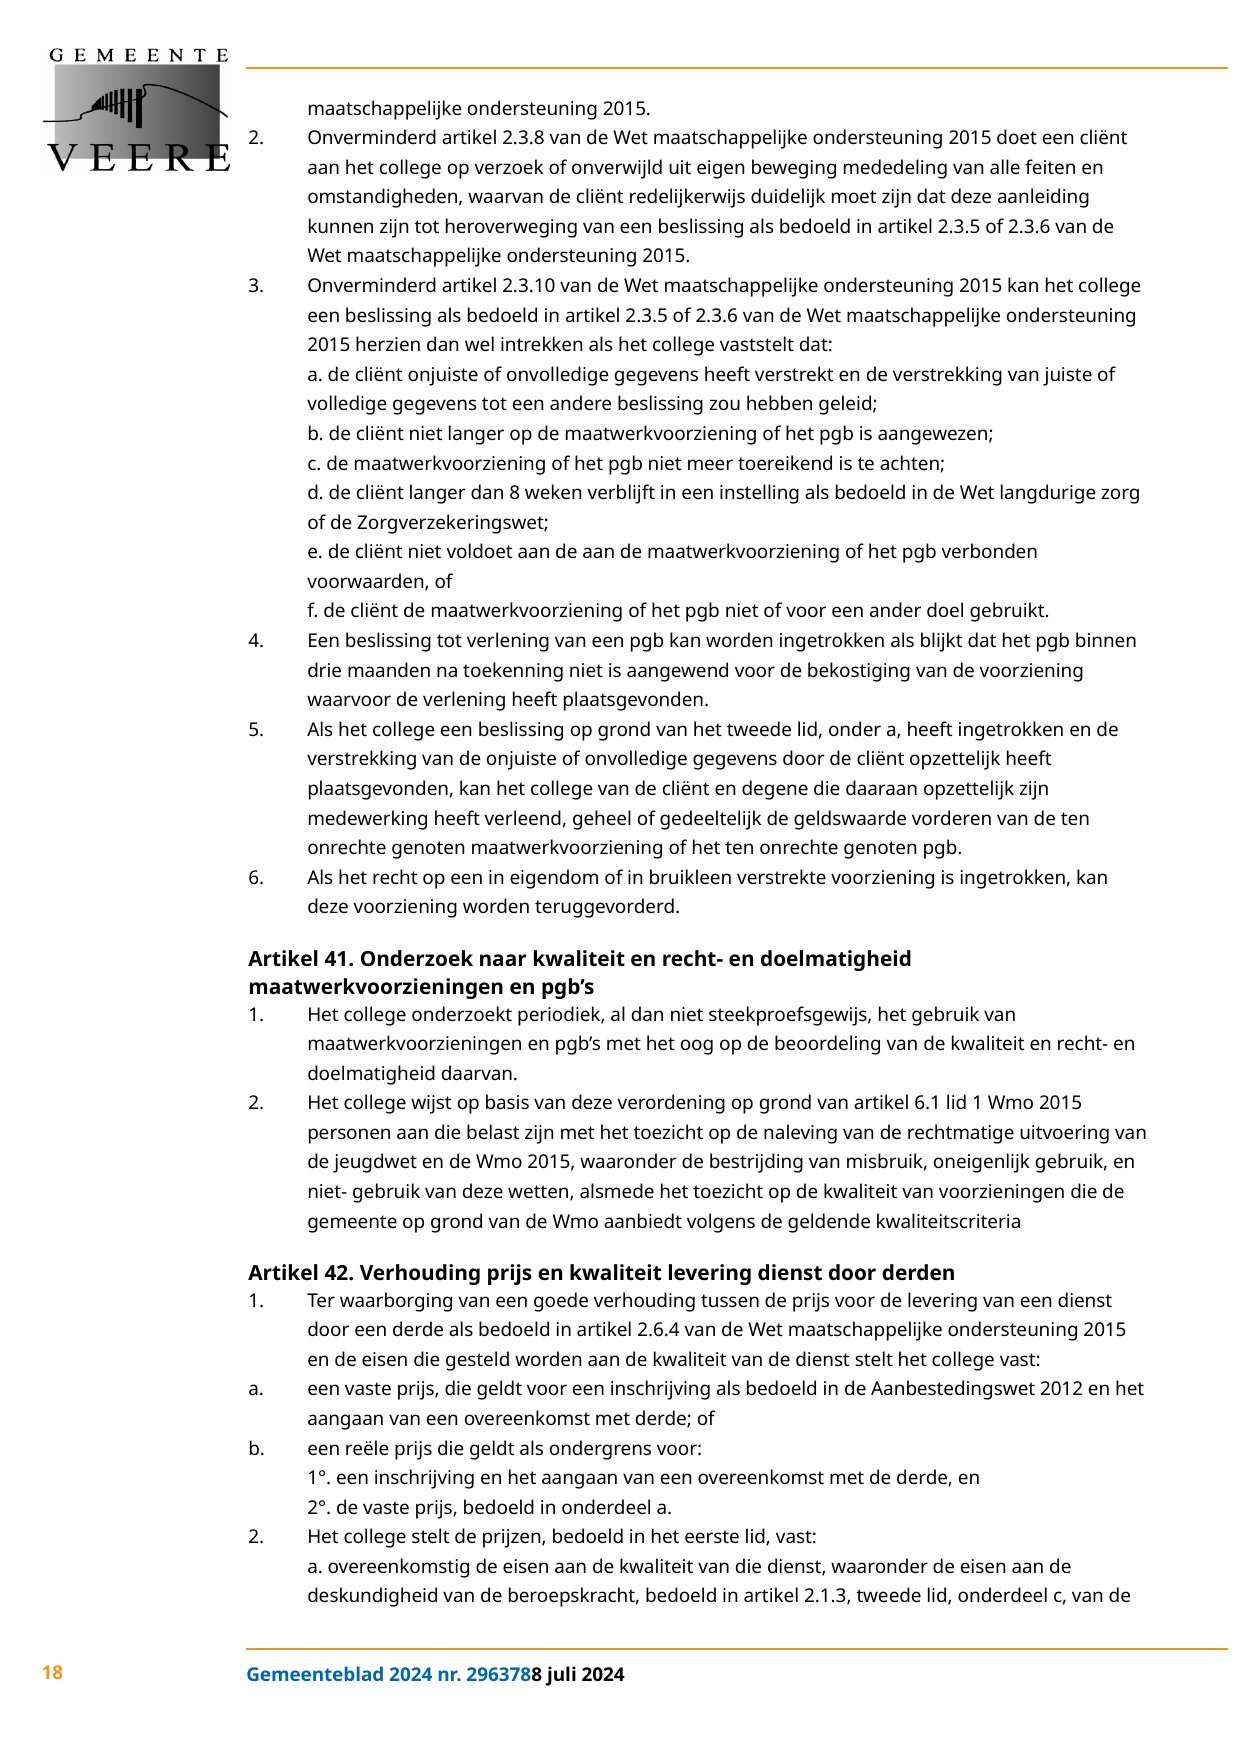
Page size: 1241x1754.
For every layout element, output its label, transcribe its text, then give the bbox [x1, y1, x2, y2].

list een vaste prijs, die geldt voor een inschrijving als bedoeld in de Aanbestedingswet 2012 en het aangaan van een overeenkomst met derde; of [248, 1376, 1152, 1431]
list Als het recht op een in eigendom of in bruikleen verstrekte voorziening is ingetrokken, kan deze voorziening worden teruggevorderd. [248, 864, 1152, 919]
list c. de maatwerkvoorziening of het pgb niet meer toereikend is te achten; [248, 450, 1152, 476]
list Het college wijst op basis van deze verordening op grond van artikel 6.1 lid 1 Wmo 2015 personen aan die belast zijn met het toezicht op de naleving van de rechtmatige uitvoering van de jeugdwet en de Wmo 2015, waaronder de bestrijding van misbruik, oneigenlijk gebruik, en niet- gebruik van deze wetten, alsmede het toezicht op de kwaliteit van voorzieningen die de gemeente op grond van de Wmo aanbiedt volgens de geldende kwaliteitscriteria [248, 1089, 1152, 1234]
list Het college stelt de prijzen, bedoeld in het eerste lid, vast: [248, 1523, 1152, 1549]
list Een beslissing tot verlening van een pgb kan worden ingetrokken als blijkt dat het pgb binnen drie maanden na toekenning niet is aangewend voor de bekostiging van de voorziening waarvoor de verlening heeft plaatsgevonden. [248, 627, 1152, 712]
picture [41, 47, 231, 172]
list a. de cliënt onjuiste of onvolledige gegevens heeft verstrekt en de verstrekking van juiste of volledige gegevens tot een andere beslissing zou hebben geleid; [248, 361, 1152, 416]
list Ter waarborging van een goede verhouding tussen de prijs voor de levering van een dienst door een derde als bedoeld in artikel 2.6.4 van de Wet maatschappelijke ondersteuning 2015 en de eisen die gesteld worden aan de kwaliteit van de dienst stelt het college vast: [248, 1287, 1152, 1372]
text Artikel 41. Onderzoek naar kwaliteit en recht- en doelmatigheid maatwerkvoorzieningen en pgb’s [248, 944, 1152, 1001]
text Artikel 42. Verhouding prijs en kwaliteit levering dienst door derden [248, 1258, 1152, 1287]
list maatschappelijke ondersteuning 2015. [248, 95, 1152, 121]
list b. de cliënt niet langer op de maatwerkvoorziening of het pgb is aangewezen; [248, 420, 1152, 446]
list f. de cliënt de maatwerkvoorziening of het pgb niet of voor een ander doel gebruikt. [248, 598, 1152, 623]
list Onverminderd artikel 2.3.8 van de Wet maatschappelijke ondersteuning 2015 doet een cliënt aan het college op verzoek of onverwijld uit eigen beweging mededeling van alle feiten en omstandigheden, waarvan de cliënt redelijkerwijs duidelijk moet zijn dat deze aanleiding kunnen zijn tot heroverweging van een beslissing als bedoeld in artikel 2.3.5 of 2.3.6 van de Wet maatschappelijke ondersteuning 2015. [248, 124, 1152, 268]
list 1°. een inschrijving en het aangaan van een overeenkomst met de derde, en [248, 1464, 1152, 1490]
list Het college onderzoekt periodiek, al dan niet steekproefsgewijs, het gebruik van maatwerkvoorzieningen en pgb’s met het oog op de beoordeling van de kwaliteit en recht- en doelmatigheid daarvan. [248, 1001, 1152, 1086]
list een reële prijs die geldt als ondergrens voor: [248, 1435, 1152, 1460]
list Onverminderd artikel 2.3.10 van de Wet maatschappelijke ondersteuning 2015 kan het college een beslissing als bedoeld in artikel 2.3.5 of 2.3.6 van de Wet maatschappelijke ondersteuning 2015 herzien dan wel intrekken als het college vaststelt dat: [248, 272, 1152, 357]
list a. overeenkomstig de eisen aan de kwaliteit van die dienst, waaronder de eisen aan de deskundigheid van de beroepskracht, bedoeld in artikel 2.1.3, tweede lid, onderdeel c, van de [248, 1553, 1152, 1608]
list e. de cliënt niet voldoet aan de aan de maatwerkvoorziening of het pgb verbonden voorwaarden, of [248, 538, 1152, 594]
list d. de cliënt langer dan 8 weken verblijft in een instelling als bedoeld in de Wet langdurige zorg of de Zorgverzekeringswet; [248, 479, 1152, 535]
list Als het college een beslissing op grond van het tweede lid, onder a, heeft ingetrokken en de verstrekking van de onjuiste of onvolledige gegevens door de cliënt opzettelijk heeft plaatsgevonden, kan het college van de cliënt en degene die daaraan opzettelijk zijn medewerking heeft verleend, geheel of gedeeltelijk de geldswaarde vorderen van de ten onrechte genoten maatwerkvoorziening of het ten onrechte genoten pgb. [248, 716, 1152, 860]
list 2°. de vaste prijs, bedoeld in onderdeel a. [248, 1494, 1152, 1519]
